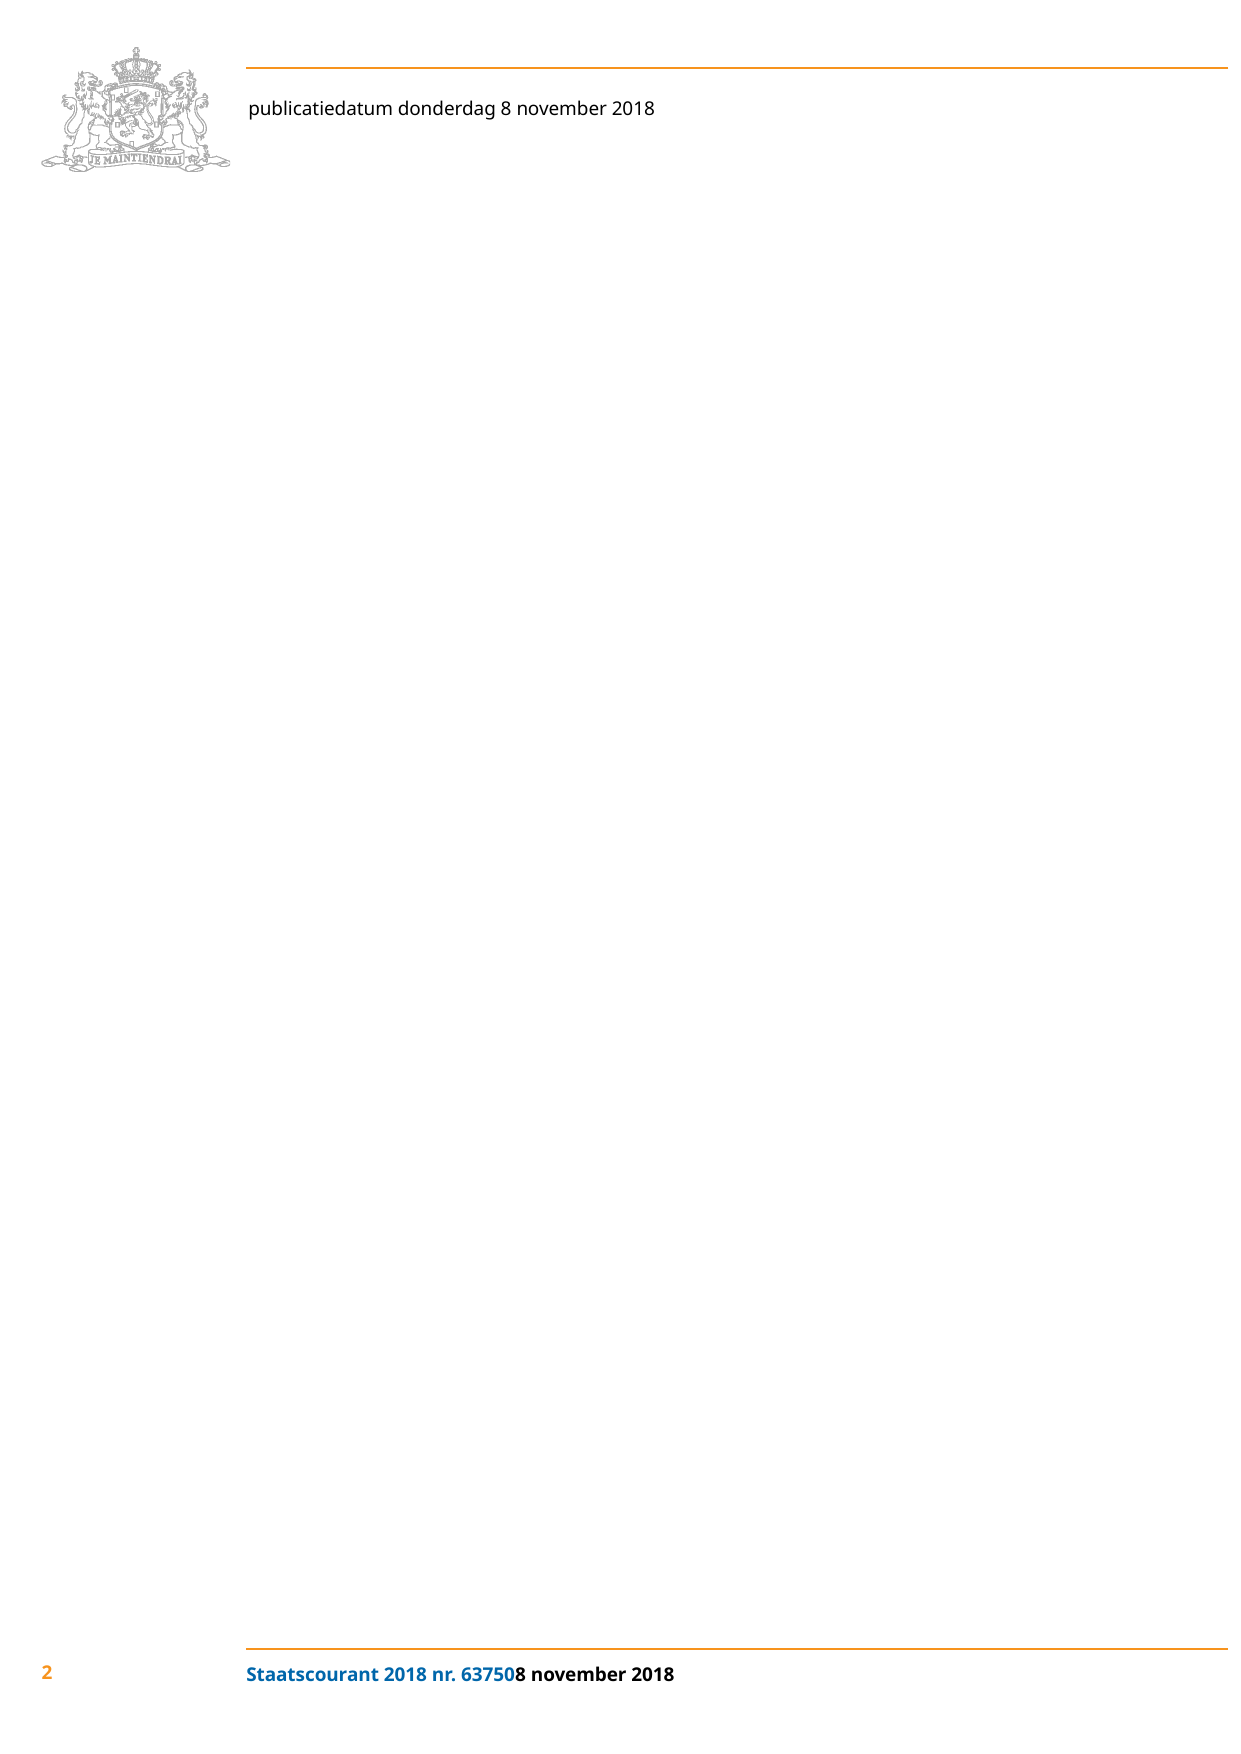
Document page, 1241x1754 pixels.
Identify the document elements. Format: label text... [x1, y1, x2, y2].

picture [41, 47, 231, 172]
text publicatiedatum donderdag 8 november 2018 [248, 95, 1152, 121]
